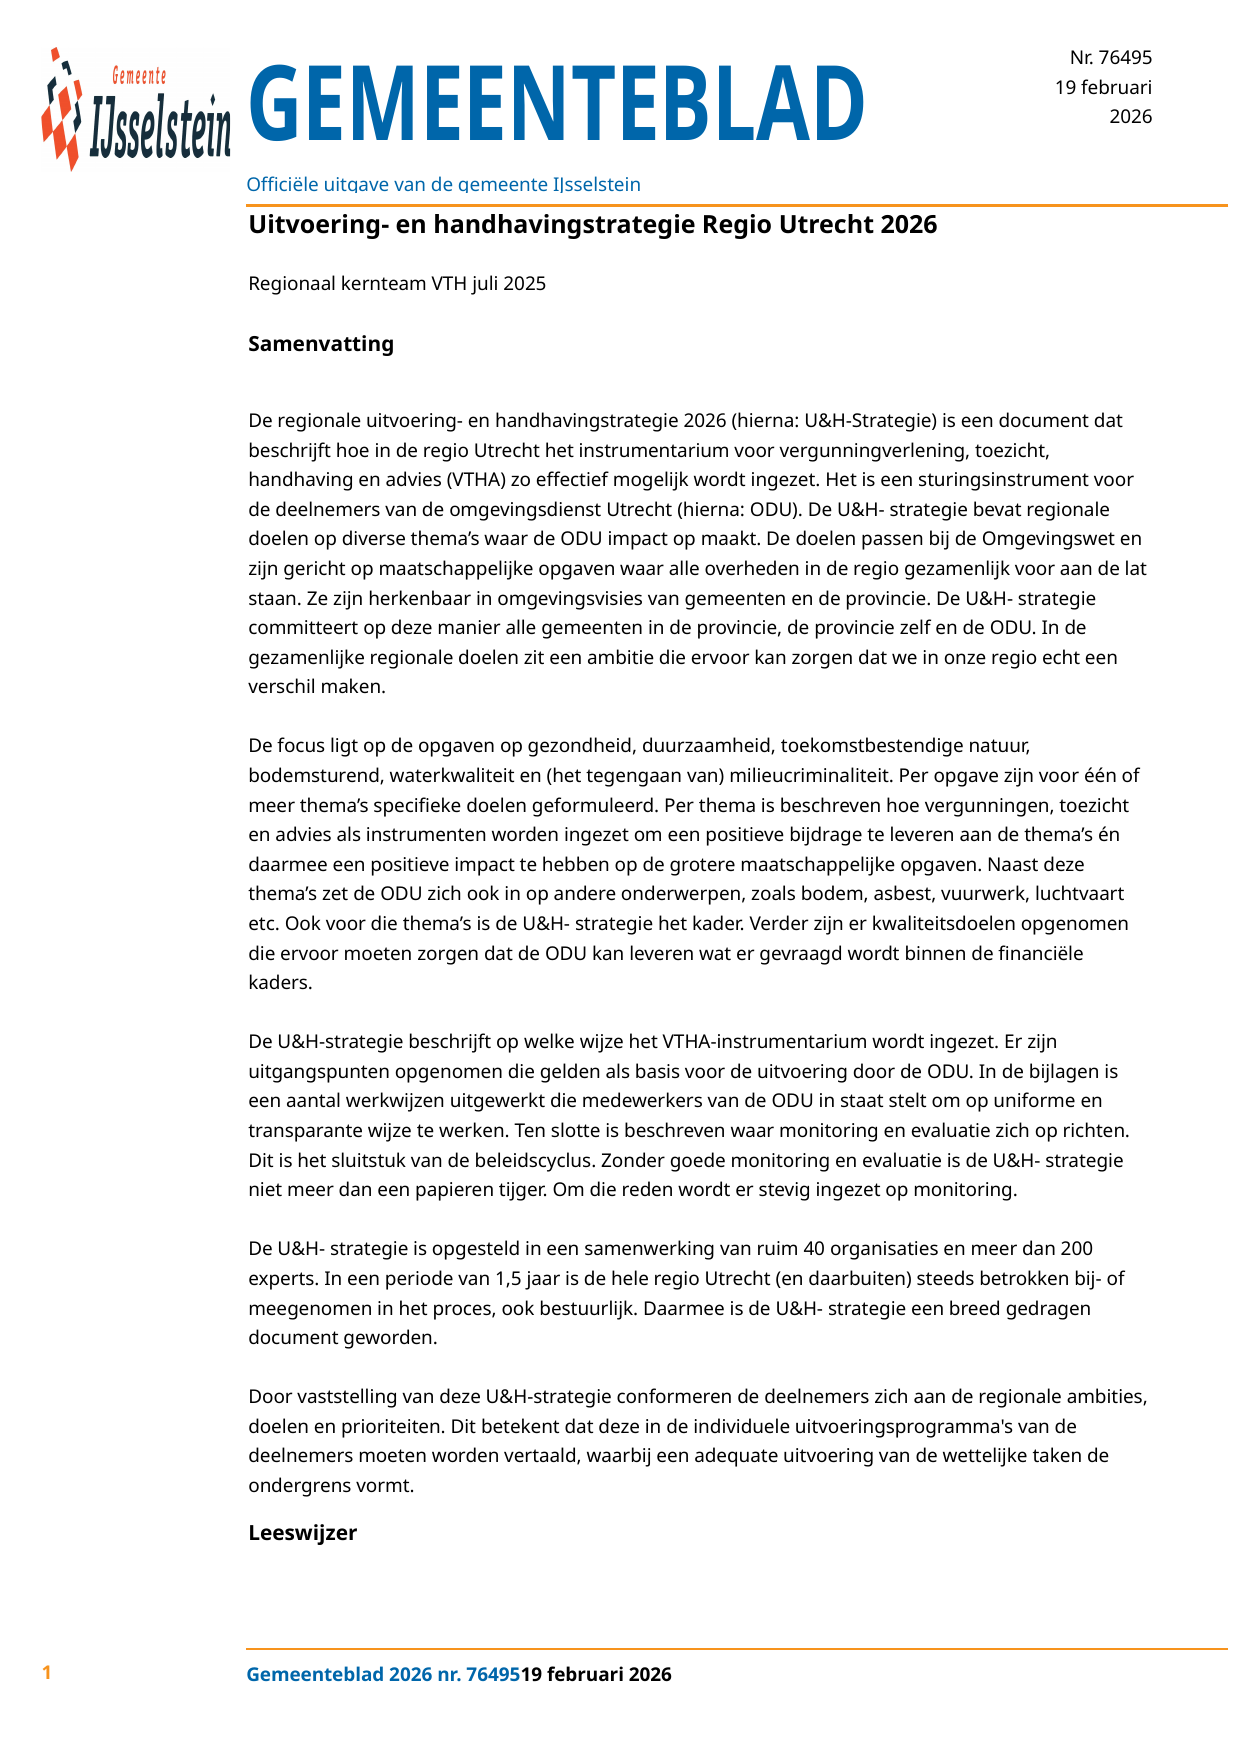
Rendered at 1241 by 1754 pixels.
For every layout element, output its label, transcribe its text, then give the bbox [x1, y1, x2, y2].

text Door vaststelling van deze U&H-strategie conformeren de deelnemers zich aan de regionale ambities, doelen en prioriteiten. Dit betekent dat deze in de individuele uitvoeringsprogramma's van de deelnemers moeten worden vertaald, waarbij een adequate uitvoering van de wettelijke taken de ondergrens vormt. [248, 1383, 1152, 1498]
picture [41, 47, 231, 172]
text De regionale uitvoering- en handhavingstrategie 2026 (hierna: U&H-Strategie) is een document dat beschrijft hoe in de regio Utrecht het instrumentarium voor vergunningverlening, toezicht, handhaving en advies (VTHA) zo effectief mogelijk wordt ingezet. Het is een sturingsinstrument voor de deelnemers van de omgevingsdienst Utrecht (hierna: ODU). De U&H- strategie bevat regionale doelen op diverse thema’s waar de ODU impact op maakt. De doelen passen bij de Omgevingswet en zijn gericht op maatschappelijke opgaven waar alle overheden in de regio gezamenlijk voor aan de lat staan. Ze zijn herkenbaar in omgevingsvisies van gemeenten en de provincie. De U&H- strategie committeert op deze manier alle gemeenten in de provincie, de provincie zelf en de ODU. In de gezamenlijke regionale doelen zit een ambitie die ervoor kan zorgen dat we in onze regio echt een verschil maken. [248, 407, 1152, 699]
text De U&H-strategie beschrijft op welke wijze het VTHA-instrumentarium wordt ingezet. Er zijn uitgangspunten opgenomen die gelden als basis voor de uitvoering door de ODU. In de bijlagen is een aantal werkwijzen uitgewerkt die medewerkers van de ODU in staat stelt om op uniforme en transparante wijze te werken. Ten slotte is beschreven waar monitoring en evaluatie zich op richten. Dit is het sluitstuk van de beleidscyclus. Zonder goede monitoring en evaluatie is de U&H- strategie niet meer dan een papieren tijger. Om die reden wordt er stevig ingezet op monitoring. [248, 1028, 1152, 1202]
text De focus ligt op de opgaven op gezondheid, duurzaamheid, toekomstbestendige natuur, bodemsturend, waterkwaliteit en (het tegengaan van) milieucriminaliteit. Per opgave zijn voor één of meer thema’s specifieke doelen geformuleerd. Per thema is beschreven hoe vergunningen, toezicht en advies als instrumenten worden ingezet om een positieve bijdrage te leveren aan de thema’s én daarmee een positieve impact te hebben op de grotere maatschappelijke opgaven. Naast deze thema’s zet de ODU zich ook in op andere onderwerpen, zoals bodem, asbest, vuurwerk, luchtvaart etc. Ook voor die thema’s is de U&H- strategie het kader. Verder zijn er kwaliteitsdoelen opgenomen die ervoor moeten zorgen dat de ODU kan leveren wat er gevraagd wordt binnen de financiële kaders. [248, 733, 1152, 995]
text Samenvatting [248, 329, 1152, 358]
text Regionaal kernteam VTH juli 2025 [248, 270, 1152, 296]
text Uitvoering- en handhavingstrategie Regio Utrecht 2026 [248, 207, 1152, 241]
text Leeswijzer [248, 1518, 1152, 1546]
text De U&H- strategie is opgesteld in een samenwerking van ruim 40 organisaties en meer dan 200 experts. In een periode van 1,5 jaar is de hele regio Utrecht (en daarbuiten) steeds betrokken bij- of meegenomen in het proces, ook bestuurlijk. Daarmee is de U&H- strategie een breed gedragen document geworden. [248, 1236, 1152, 1350]
